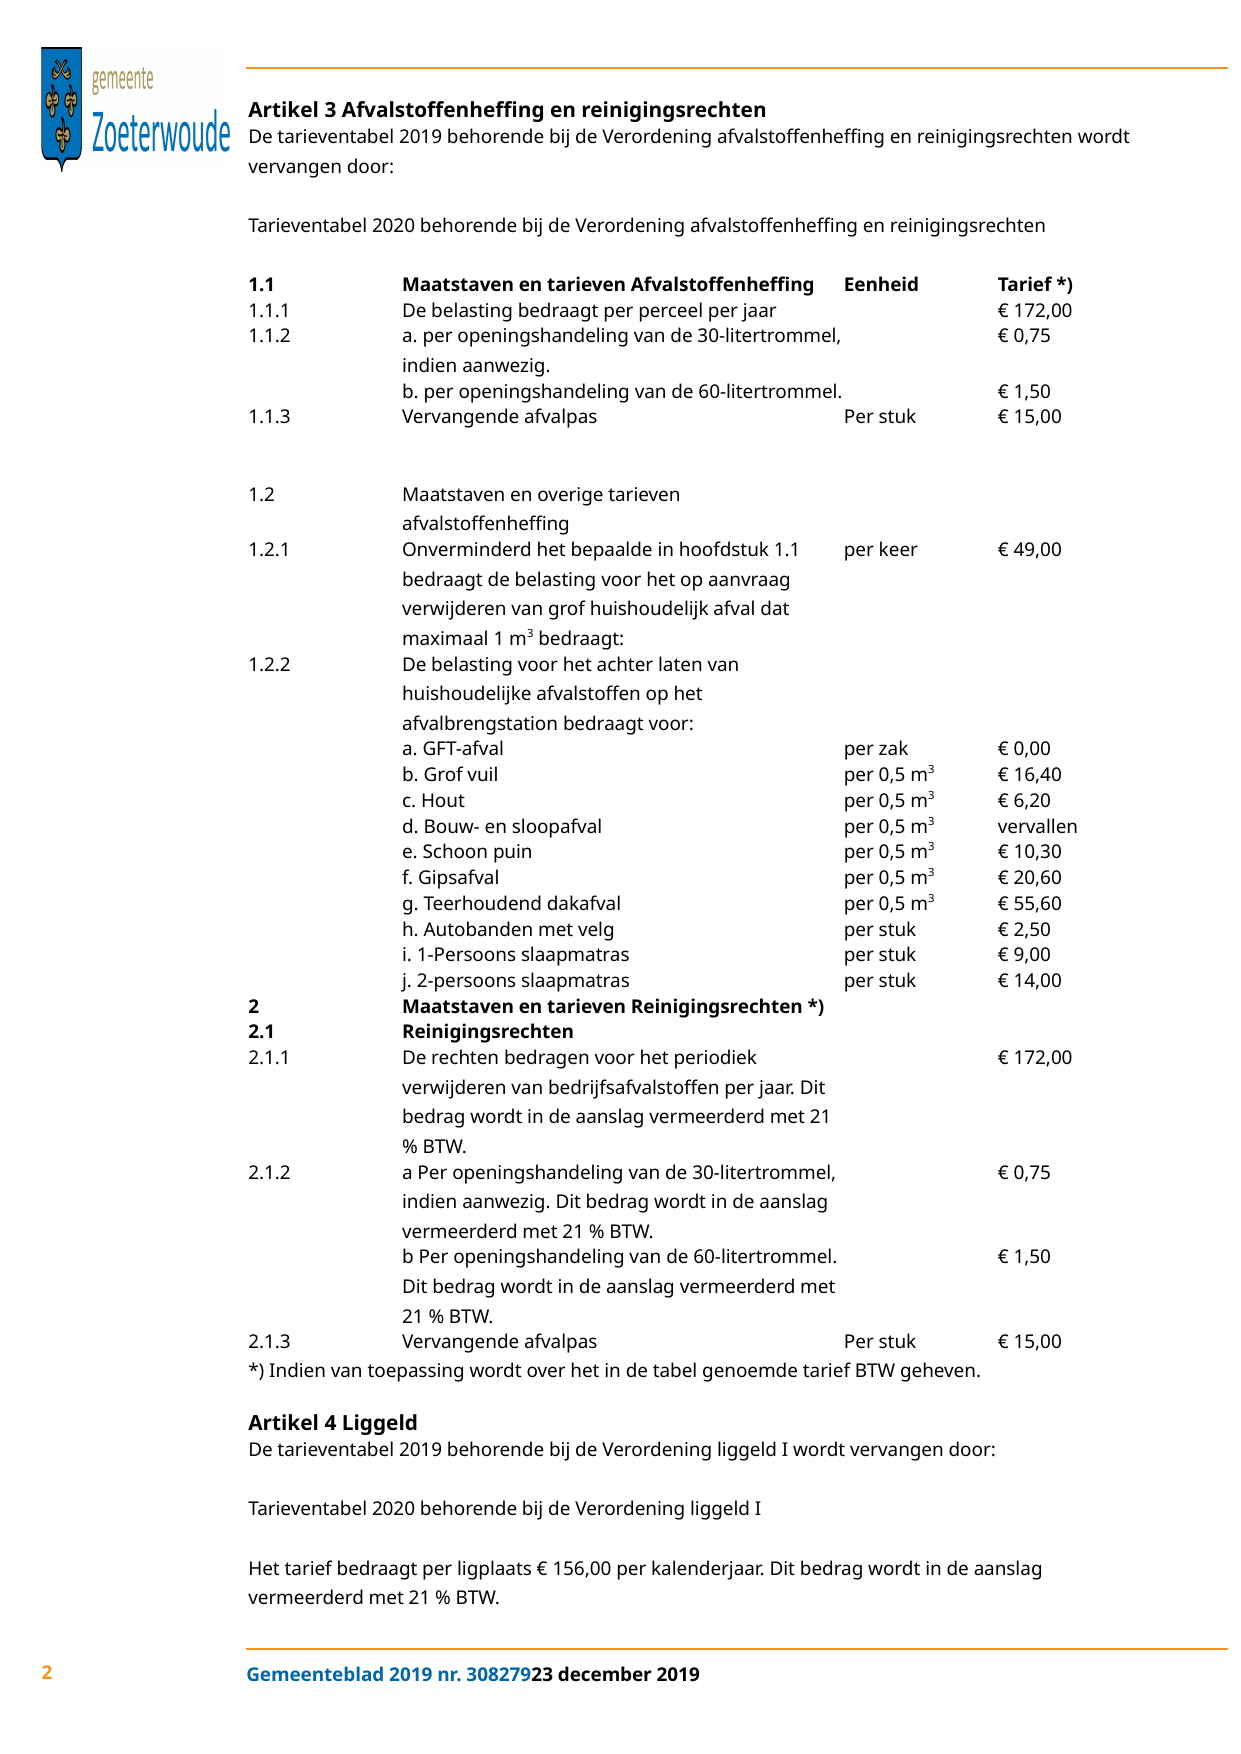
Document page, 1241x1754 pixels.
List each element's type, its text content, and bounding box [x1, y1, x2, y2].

table_cell [248, 761, 402, 787]
table_cell [248, 916, 402, 941]
text Het tarief bedraagt per ligplaats € 156,00 per kalenderjaar. Dit bedrag wordt in de aanslag vermeerderd met 21 % BTW. [248, 1555, 1152, 1610]
table_cell j. 2-persoons slaapmatras [402, 967, 844, 993]
table_cell 2.1.1 [248, 1044, 402, 1159]
table_cell 2.1.2 [248, 1159, 402, 1244]
table_header Tarief *) [998, 271, 1152, 297]
table_cell 1.1.1 [248, 297, 402, 323]
table_cell per 0,5 m3 [844, 787, 998, 813]
table_cell a. per openingshandeling van de 30-litertrommel, indien aanwezig. [402, 323, 844, 378]
table_cell [248, 890, 402, 916]
table_cell [844, 481, 998, 536]
table_cell € 9,00 [998, 941, 1152, 967]
table_cell € 55,60 [998, 890, 1152, 916]
table_cell e. Schoon puin [402, 839, 844, 864]
table_cell € 15,00 [998, 1329, 1152, 1354]
table_cell Per stuk [844, 404, 998, 429]
text Tarieventabel 2020 behorende bij de Verordening afvalstoffenheffing en reinigingsrechten [248, 212, 1152, 238]
table_cell per stuk [844, 916, 998, 941]
table_cell b. Grof vuil [402, 761, 844, 787]
table_cell per stuk [844, 967, 998, 993]
table_cell Reinigingsrechten [402, 1019, 844, 1044]
table_cell [248, 736, 402, 761]
text De tarieventabel 2019 behorende bij de Verordening afvalstoffenheffing en reinigingsrechten wordt vervangen door: [248, 123, 1152, 178]
text *) Indien van toepassing wordt over het in de tabel genoemde tarief BTW geheven. [248, 1358, 1152, 1383]
picture [41, 47, 231, 172]
table_cell d. Bouw- en sloopafval [402, 813, 844, 838]
table_cell [248, 1244, 402, 1329]
table_cell b Per openingshandeling van de 60-litertrommel. Dit bedrag wordt in de aanslag vermeerderd met 21 % BTW. [402, 1244, 844, 1329]
table_cell € 20,60 [998, 864, 1152, 890]
table_cell [248, 787, 402, 813]
table_cell [402, 455, 844, 481]
table_cell [248, 430, 402, 455]
table_cell 1.1.3 [248, 404, 402, 429]
table_cell De belasting voor het achter laten van huishoudelijke afvalstoffen op het afvalbrengstation bedraagt voor: [402, 651, 844, 736]
table_cell per 0,5 m3 [844, 864, 998, 890]
table_cell 1.2.1 [248, 536, 402, 651]
table_cell h. Autobanden met velg [402, 916, 844, 941]
table_cell [998, 651, 1152, 736]
table_header Maatstaven en tarieven Afvalstoffenheffing [402, 271, 844, 297]
table_cell per 0,5 m3 [844, 890, 998, 916]
table_cell [844, 1019, 998, 1044]
table_cell 2 [248, 993, 402, 1019]
table_cell [844, 430, 998, 455]
table_cell [248, 941, 402, 967]
table_cell [998, 430, 1152, 455]
table_cell [844, 323, 998, 378]
table_cell a Per openingshandeling van de 30-litertrommel, indien aanwezig. Dit bedrag wordt in de aanslag vermeerderd met 21 % BTW. [402, 1159, 844, 1244]
text Artikel 3 Afvalstoffenheffing en reinigingsrechten [248, 95, 1152, 123]
table_cell [844, 1044, 998, 1159]
table_cell [248, 455, 402, 481]
table_cell [844, 651, 998, 736]
table_cell Onverminderd het bepaalde in hoofdstuk 1.1 bedraagt de belasting voor het op aanvraag verwijderen van grof huishoudelijk afval dat maximaal 1 m3 bedraagt: [402, 536, 844, 651]
table_cell 1.2 [248, 481, 402, 536]
table_cell € 0,75 [998, 323, 1152, 378]
table_cell [998, 455, 1152, 481]
table_cell 2.1 [248, 1019, 402, 1044]
table_cell per 0,5 m3 [844, 813, 998, 838]
table_cell [248, 813, 402, 838]
table_cell € 16,40 [998, 761, 1152, 787]
table_cell i. 1-Persoons slaapmatras [402, 941, 844, 967]
table_cell € 1,50 [998, 1244, 1152, 1329]
table_cell [248, 864, 402, 890]
table_cell De belasting bedraagt per perceel per jaar [402, 297, 844, 323]
table_cell € 2,50 [998, 916, 1152, 941]
table_cell [998, 481, 1152, 536]
table_cell vervallen [998, 813, 1152, 838]
table_cell per stuk [844, 941, 998, 967]
table_cell € 0,75 [998, 1159, 1152, 1244]
table_cell € 10,30 [998, 839, 1152, 864]
table_cell [248, 967, 402, 993]
table_cell € 172,00 [998, 297, 1152, 323]
table_cell De rechten bedragen voor het periodiek verwijderen van bedrijfsafvalstoffen per jaar. Dit bedrag wordt in de aanslag vermeerderd met 21 % BTW. [402, 1044, 844, 1159]
table_cell € 172,00 [998, 1044, 1152, 1159]
table_cell 2.1.3 [248, 1329, 402, 1354]
table_cell [248, 839, 402, 864]
table_cell [402, 430, 844, 455]
table_cell [844, 1159, 998, 1244]
table_cell Maatstaven en tarieven Reinigingsrechten *) [402, 993, 844, 1019]
table_cell b. per openingshandeling van de 60-litertrommel. [402, 378, 844, 404]
table_cell € 15,00 [998, 404, 1152, 429]
table_cell € 1,50 [998, 378, 1152, 404]
table_header 1.1 [248, 271, 402, 297]
table_cell [998, 1019, 1152, 1044]
table_cell Per stuk [844, 1329, 998, 1354]
table_cell 1.1.2 [248, 323, 402, 378]
table_cell [844, 993, 998, 1019]
table_cell per 0,5 m3 [844, 839, 998, 864]
table_cell per 0,5 m3 [844, 761, 998, 787]
table_cell c. Hout [402, 787, 844, 813]
table_cell 1.2.2 [248, 651, 402, 736]
text Tarieventabel 2020 behorende bij de Verordening liggeld I [248, 1496, 1152, 1521]
table_cell [998, 993, 1152, 1019]
table_cell [844, 297, 998, 323]
table_cell g. Teerhoudend dakafval [402, 890, 844, 916]
text Artikel 4 Liggeld [248, 1408, 1152, 1436]
table_cell Maatstaven en overige tarieven afvalstoffenheffing [402, 481, 844, 536]
table_cell [844, 455, 998, 481]
text De tarieventabel 2019 behorende bij de Verordening liggeld I wordt vervangen door: [248, 1436, 1152, 1462]
table_cell € 14,00 [998, 967, 1152, 993]
table_cell per zak [844, 736, 998, 761]
table_cell Vervangende afvalpas [402, 1329, 844, 1354]
table_cell € 0,00 [998, 736, 1152, 761]
table_cell f. Gipsafval [402, 864, 844, 890]
table_cell [248, 378, 402, 404]
table_cell € 49,00 [998, 536, 1152, 651]
table_cell a. GFT-afval [402, 736, 844, 761]
table_cell [844, 1244, 998, 1329]
table_header Eenheid [844, 271, 998, 297]
table_cell [844, 378, 998, 404]
table_cell € 6,20 [998, 787, 1152, 813]
table_cell Vervangende afvalpas [402, 404, 844, 429]
table_cell per keer [844, 536, 998, 651]
